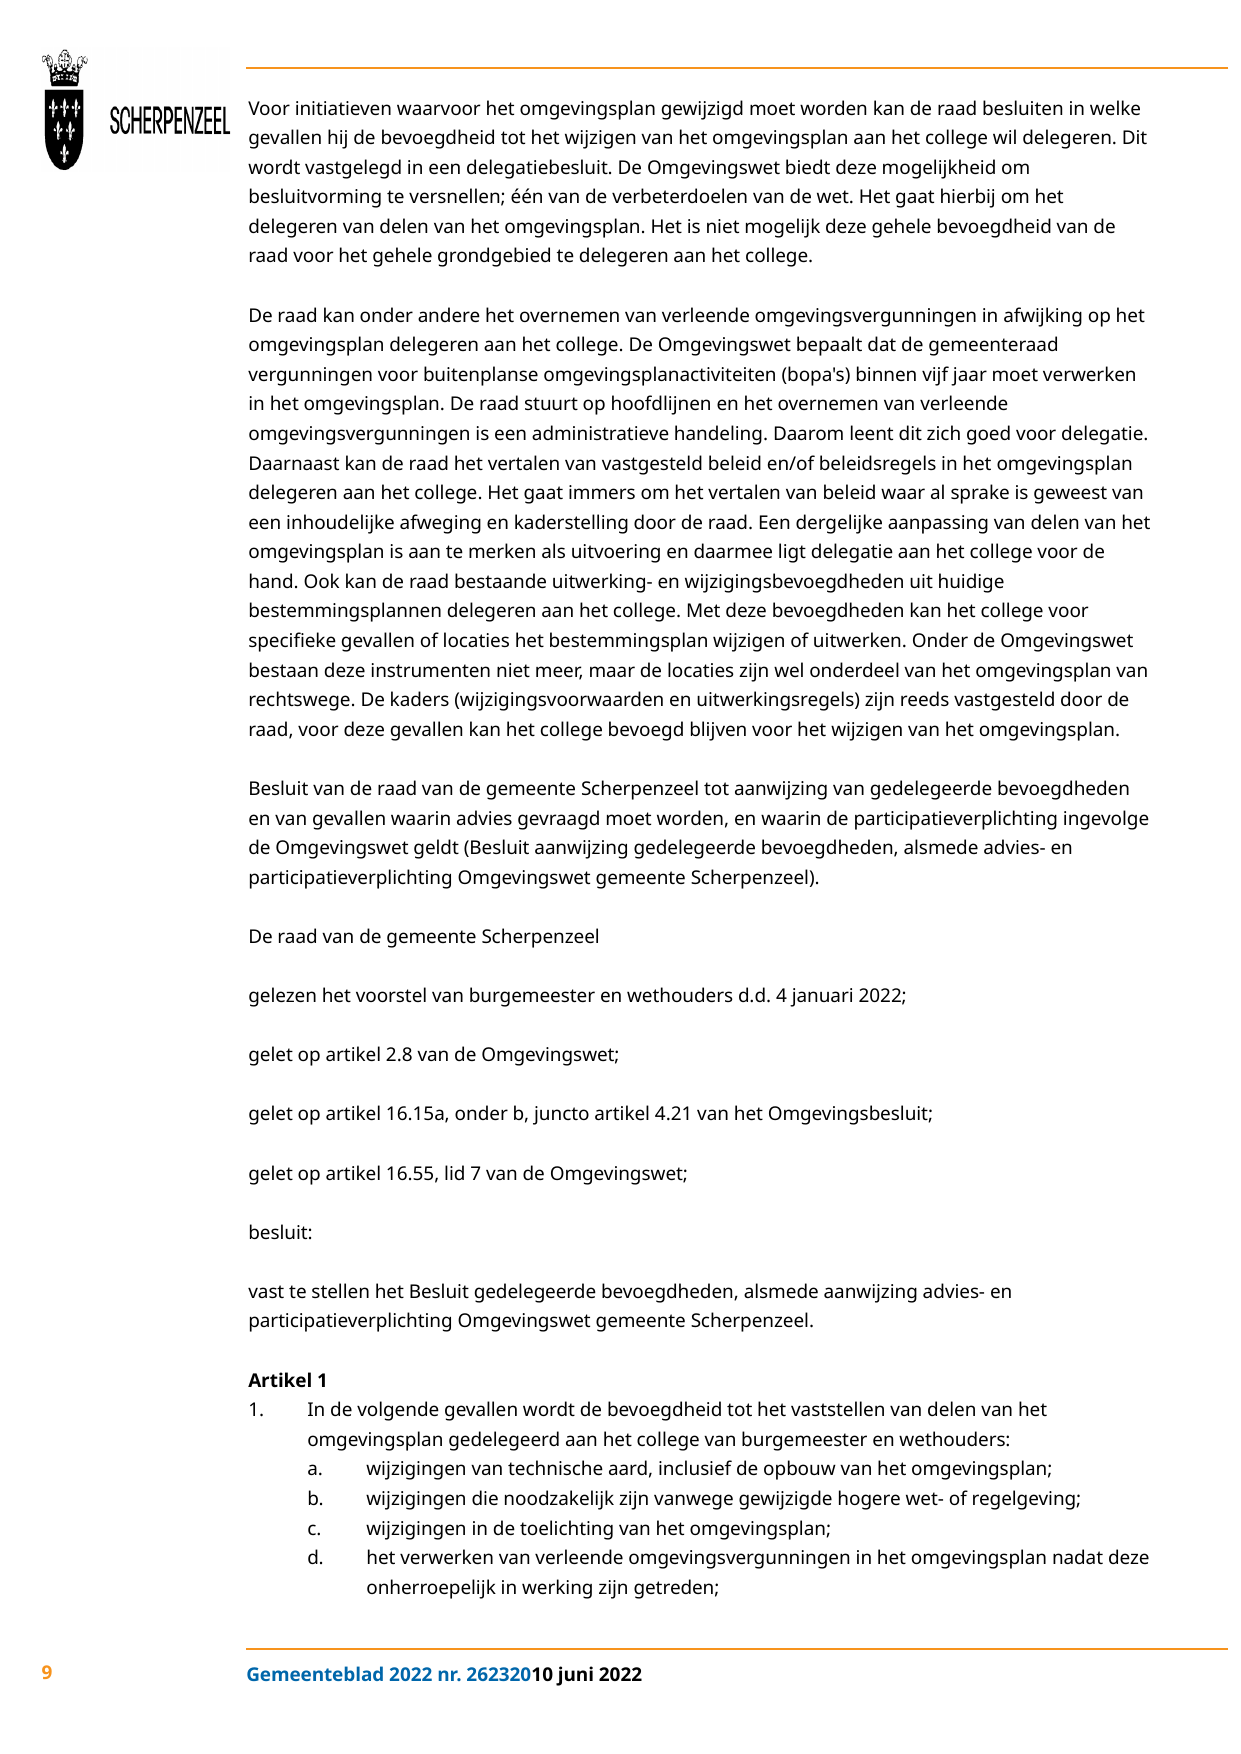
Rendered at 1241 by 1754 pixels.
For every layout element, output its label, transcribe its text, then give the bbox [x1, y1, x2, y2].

text De raad kan onder andere het overnemen van verleende omgevingsvergunningen in afwijking op het omgevingsplan delegeren aan het college. De Omgevingswet bepaalt dat de gemeenteraad vergunningen voor buitenplanse omgevingsplanactiviteiten (bopa's) binnen vijf jaar moet verwerken in het omgevingsplan. De raad stuurt op hoofdlijnen en het overnemen van verleende omgevingsvergunningen is een administratieve handeling. Daarom leent dit zich goed voor delegatie. Daarnaast kan de raad het vertalen van vastgesteld beleid en/of beleidsregels in het omgevingsplan delegeren aan het college. Het gaat immers om het vertalen van beleid waar al sprake is geweest van een inhoudelijke afweging en kaderstelling door de raad. Een dergelijke aanpassing van delen van het omgevingsplan is aan te merken als uitvoering en daarmee ligt delegatie aan het college voor de hand. Ook kan de raad bestaande uitwerking- en wijzigingsbevoegdheden uit huidige bestemmingsplannen delegeren aan het college. Met deze bevoegdheden kan het college voor specifieke gevallen of locaties het bestemmingsplan wijzigen of uitwerken. Onder de Omgevingswet bestaan deze instrumenten niet meer, maar de locaties zijn wel onderdeel van het omgevingsplan van rechtswege. De kaders (wijzigingsvoorwaarden en uitwerkingsregels) zijn reeds vastgesteld door de raad, voor deze gevallen kan het college bevoegd blijven voor het wijzigen van het omgevingsplan. [248, 302, 1152, 742]
list het verwerken van verleende omgevingsvergunningen in het omgevingsplan nadat deze onherroepelijk in werking zijn getreden; [307, 1544, 1152, 1600]
text Besluit van de raad van de gemeente Scherpenzeel tot aanwijzing van gedelegeerde bevoegdheden en van gevallen waarin advies gevraagd moet worden, en waarin de participatieverplichting ingevolge de Omgevingswet geldt (Besluit aanwijzing gedelegeerde bevoegdheden, alsmede advies- en participatieverplichting Omgevingswet gemeente Scherpenzeel). [248, 775, 1152, 890]
text Voor initiatieven waarvoor het omgevingsplan gewijzigd moet worden kan de raad besluiten in welke gevallen hij de bevoegdheid tot het wijzigen van het omgevingsplan aan het college wil delegeren. Dit wordt vastgelegd in een delegatiebesluit. De Omgevingswet biedt deze mogelijkheid om besluitvorming te versnellen; één van de verbeterdoelen van de wet. Het gaat hierbij om het delegeren van delen van het omgevingsplan. Het is niet mogelijk deze gehele bevoegdheid van de raad voor het gehele grondgebied te delegeren aan het college. [248, 95, 1152, 268]
text De raad van de gemeente Scherpenzeel [248, 923, 1152, 949]
picture [41, 47, 231, 172]
list In de volgende gevallen wordt de bevoegdheid tot het vaststellen van delen van het omgevingsplan gedelegeerd aan het college van burgemeester en wethouders: [248, 1396, 1152, 1452]
text gelet op artikel 16.15a, onder b, juncto artikel 4.21 van het Omgevingsbesluit; [248, 1101, 1152, 1126]
text gelezen het voorstel van burgemeester en wethouders d.d. 4 januari 2022; [248, 982, 1152, 1008]
text besluit: [248, 1219, 1152, 1245]
text Artikel 1 [248, 1367, 1152, 1393]
list wijzigingen in de toelichting van het omgevingsplan; [307, 1515, 1152, 1541]
text vast te stellen het Besluit gedelegeerde bevoegdheden, alsmede aanwijzing advies- en participatieverplichting Omgevingswet gemeente Scherpenzeel. [248, 1278, 1152, 1333]
text gelet op artikel 2.8 van de Omgevingswet; [248, 1041, 1152, 1067]
list wijzigingen die noodzakelijk zijn vanwege gewijzigde hogere wet- of regelgeving; [307, 1485, 1152, 1511]
text gelet op artikel 16.55, lid 7 van de Omgevingswet; [248, 1160, 1152, 1186]
list wijzigingen van technische aard, inclusief de opbouw van het omgevingsplan; [307, 1456, 1152, 1481]
